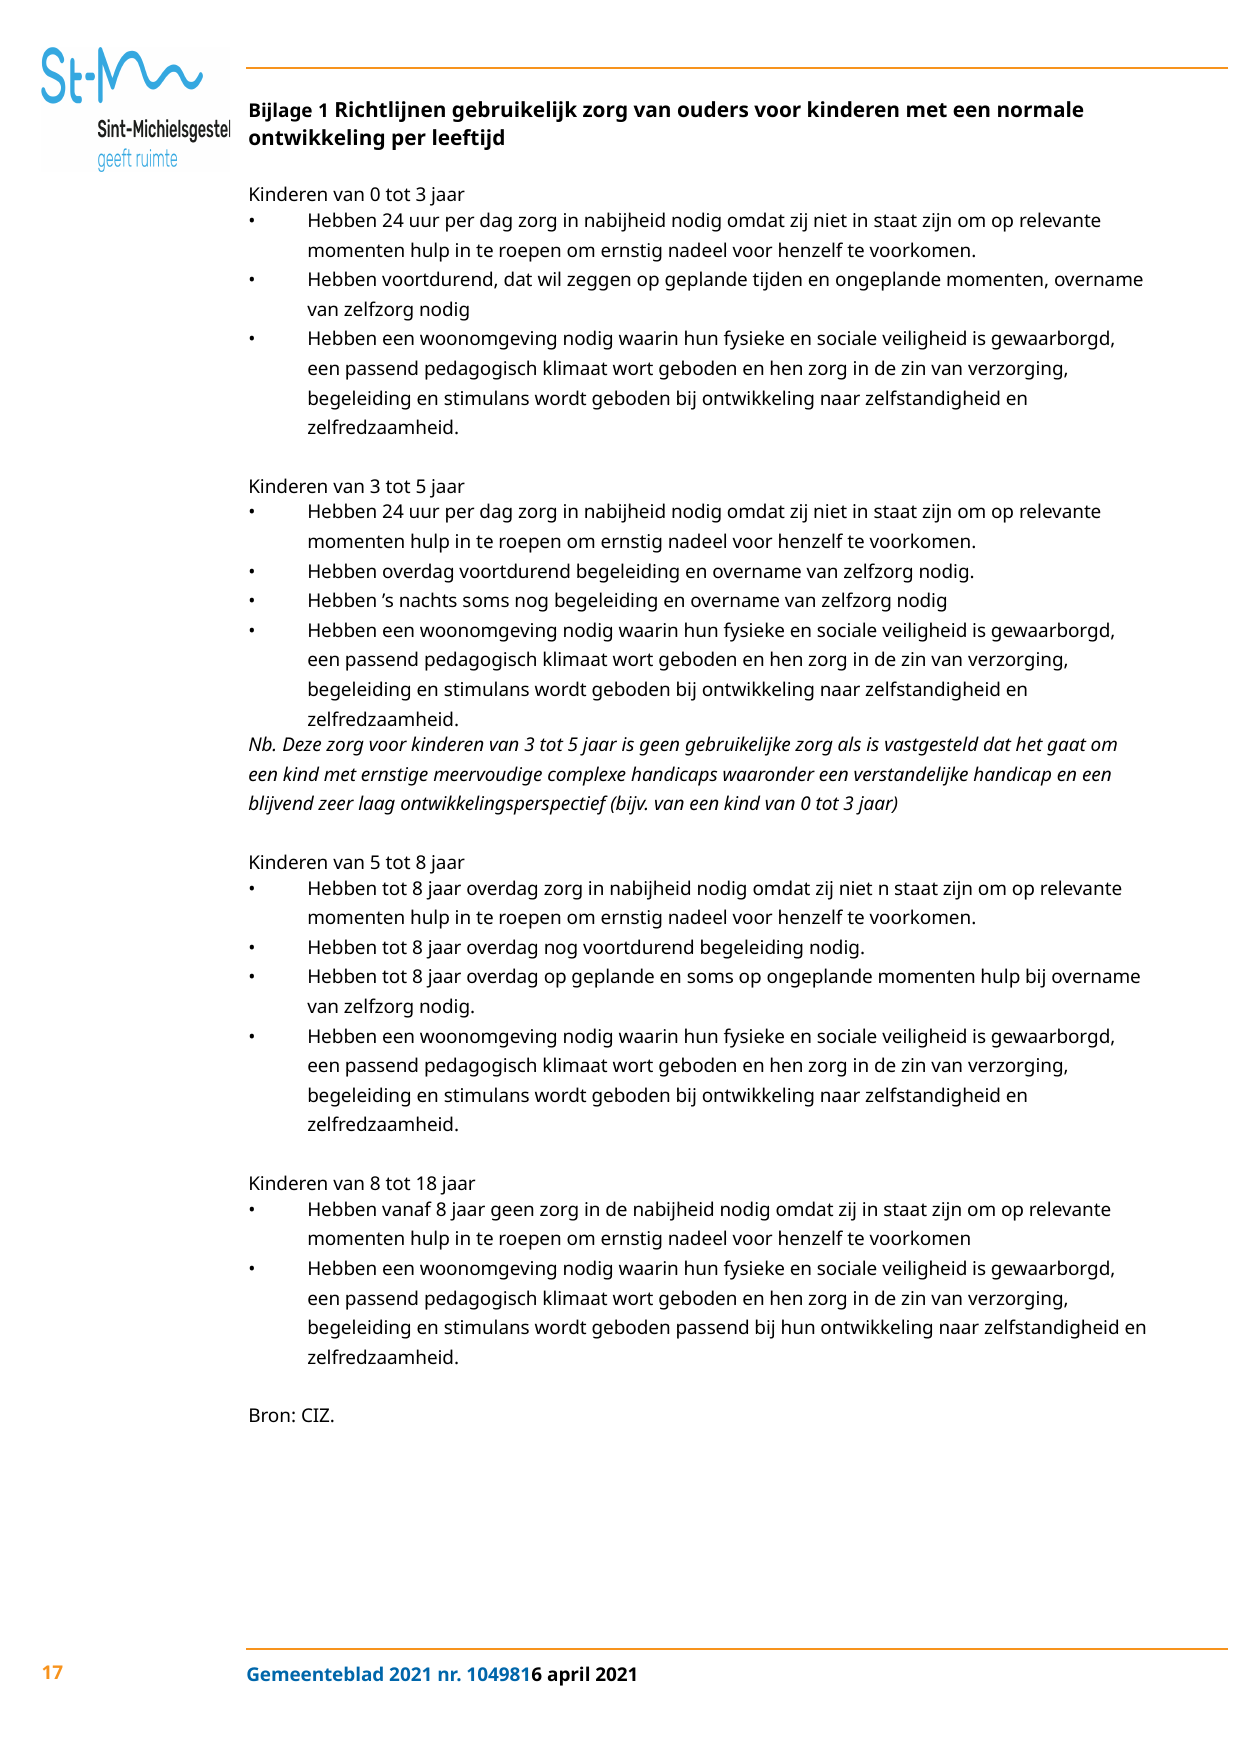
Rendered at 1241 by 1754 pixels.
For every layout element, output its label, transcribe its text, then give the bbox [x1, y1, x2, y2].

table_cell Hebben 24 uur per dag zorg in nabijheid nodig omdat zij niet in staat zijn om op relevante momenten hulp in te roepen om ernstig nadeel voor henzelf te voorkomen. Hebben voortdurend, dat wil zeggen op geplande tijden en ongeplande momenten, overname van zelfzorg nodig Hebben een woonomgeving nodig waarin hun fysieke en sociale veiligheid is gewaarborgd, een passend pedagogisch klimaat wort geboden en hen zorg in de zin van verzorging, begeleiding en stimulans wordt geboden bij ontwikkeling naar zelfstandigheid en zelfredzaamheid. [248, 207, 1152, 440]
picture [41, 47, 231, 172]
table_cell Hebben tot 8 jaar overdag zorg in nabijheid nodig omdat zij niet n staat zijn om op relevante momenten hulp in te roepen om ernstig nadeel voor henzelf te voorkomen. Hebben tot 8 jaar overdag nog voortdurend begeleiding nodig. Hebben tot 8 jaar overdag op geplande en soms op ongeplande momenten hulp bij overname van zelfzorg nodig. Hebben een woonomgeving nodig waarin hun fysieke en sociale veiligheid is gewaarborgd, een passend pedagogisch klimaat wort geboden en hen zorg in de zin van verzorging, begeleiding en stimulans wordt geboden bij ontwikkeling naar zelfstandigheid en zelfredzaamheid. [248, 875, 1152, 1137]
text Bron: CIZ. [248, 1402, 1152, 1428]
table_cell Nb. Deze zorg voor kinderen van 3 tot 5 jaar is geen gebruikelijke zorg als is vastgesteld dat het gaat om een kind met ernstige meervoudige complexe handicaps waaronder een verstandelijke handicap en een blijvend zeer laag ontwikkelingsperspectief (bijv. van een kind van 0 tot 3 jaar) [248, 731, 1152, 816]
table_header Kinderen van 5 tot 8 jaar [248, 849, 1152, 875]
table_cell Hebben 24 uur per dag zorg in nabijheid nodig omdat zij niet in staat zijn om op relevante momenten hulp in te roepen om ernstig nadeel voor henzelf te voorkomen. Hebben overdag voortdurend begeleiding en overname van zelfzorg nodig. Hebben ’s nachts soms nog begeleiding en overname van zelfzorg nodig Hebben een woonomgeving nodig waarin hun fysieke en sociale veiligheid is gewaarborgd, een passend pedagogisch klimaat wort geboden en hen zorg in de zin van verzorging, begeleiding en stimulans wordt geboden bij ontwikkeling naar zelfstandigheid en zelfredzaamheid. [248, 499, 1152, 731]
table_header Kinderen van 0 tot 3 jaar [248, 181, 1152, 207]
table_header Kinderen van 3 tot 5 jaar [248, 473, 1152, 499]
table_header Kinderen van 8 tot 18 jaar [248, 1170, 1152, 1196]
text Bijlage 1 Richtlijnen gebruikelijk zorg van ouders voor kinderen met een normale ontwikkeling per leeftijd [248, 95, 1152, 152]
table_cell Hebben vanaf 8 jaar geen zorg in de nabijheid nodig omdat zij in staat zijn om op relevante momenten hulp in te roepen om ernstig nadeel voor henzelf te voorkomen Hebben een woonomgeving nodig waarin hun fysieke en sociale veiligheid is gewaarborgd, een passend pedagogisch klimaat wort geboden en hen zorg in de zin van verzorging, begeleiding en stimulans wordt geboden passend bij hun ontwikkeling naar zelfstandigheid en zelfredzaamheid. [248, 1196, 1152, 1370]
